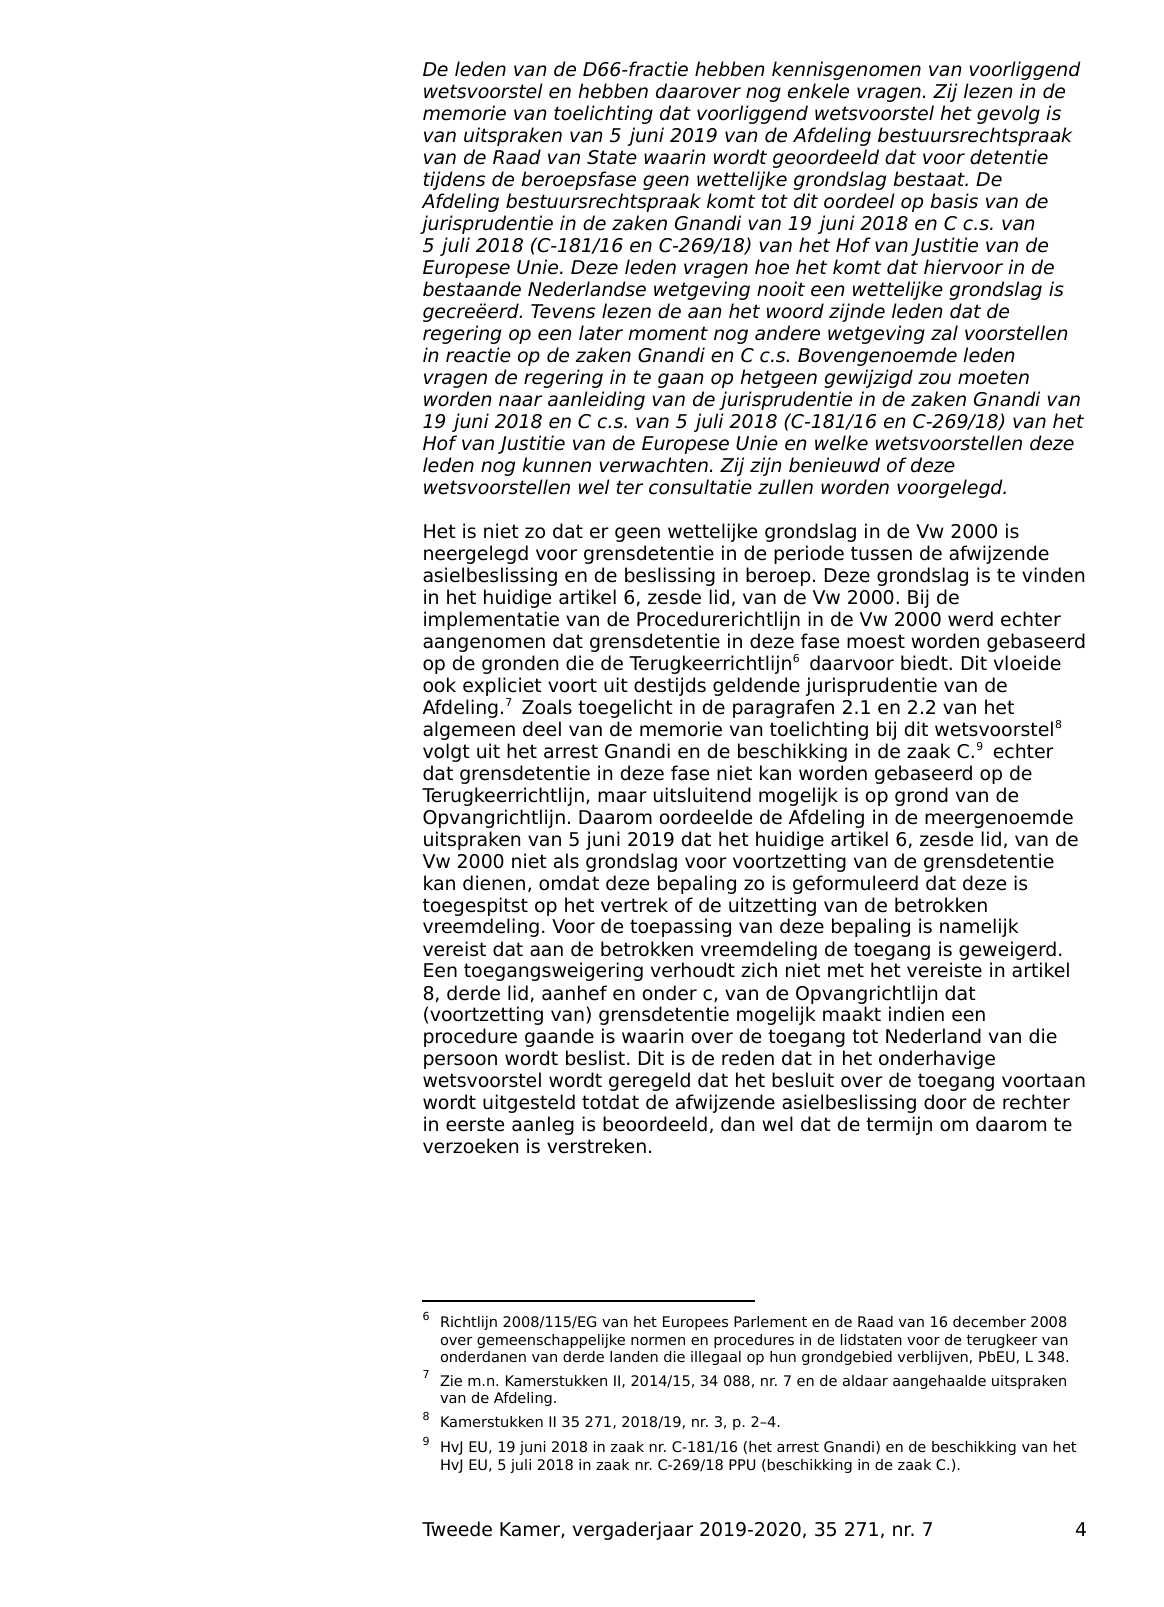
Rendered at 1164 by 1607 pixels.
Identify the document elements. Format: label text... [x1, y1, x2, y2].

text Richtlijn 2008/115/EG van het Europees Parlement en de Raad van 16 december 2008 over gemeenschappelijke normen en procedures in de lidstaten voor de terugkeer van onderdanen van derde landen die illegaal op hun grondgebied verblijven, PbEU, L 348. [422, 1310, 1087, 1366]
text Het is niet zo dat er geen wettelijke grondslag in de Vw 2000 is neergelegd voor grensdetentie in de periode tussen de afwijzende asielbeslissing en de beslissing in beroep. Deze grondslag is te vinden in het huidige artikel 6, zesde lid, van de Vw 2000. Bij de implementatie van de Procedurerichtlijn in de Vw 2000 werd echter aangenomen dat grensdetentie in deze fase moest worden gebaseerd op de gronden die de Terugkeerrichtlijn daarvoor biedt. Dit vloeide ook expliciet voort uit destijds geldende jurisprudentie van de Afdeling. Zoals toegelicht in de paragrafen 2.1 en 2.2 van het algemeen deel van de memorie van toelichting bij dit wetsvoorstel volgt uit het arrest Gnandi en de beschikking in de zaak C. echter dat grensdetentie in deze fase niet kan worden gebaseerd op de Terugkeerrichtlijn, maar uitsluitend mogelijk is op grond van de Opvangrichtlijn. Daarom oordeelde de Afdeling in de meergenoemde uitspraken van 5 juni 2019 dat het huidige artikel 6, zesde lid, van de Vw 2000 niet als grondslag voor voortzetting van de grensdetentie kan dienen, omdat deze bepaling zo is geformuleerd dat deze is toegespitst op het vertrek of de uitzetting van de betrokken vreemdeling. Voor de toepassing van deze bepaling is namelijk vereist dat aan de betrokken vreemdeling de toegang is geweigerd. Een toegangsweigering verhoudt zich niet met het vereiste in artikel 8, derde lid, aanhef en onder c, van de Opvangrichtlijn dat (voortzetting van) grensdetentie mogelijk maakt indien een procedure gaande is waarin over de toegang tot Nederland van die persoon wordt beslist. Dit is de reden dat in het onderhavige wetsvoorstel wordt geregeld dat het besluit over de toegang voortaan wordt uitgesteld totdat de afwijzende asielbeslissing door de rechter in eerste aanleg is beoordeeld, dan wel dat de termijn om daarom te verzoeken is verstreken. [422, 521, 1087, 1158]
text HvJ EU, 19 juni 2018 in zaak nr. C-181/16 (het arrest Gnandi) en de beschikking van het HvJ EU, 5 juli 2018 in zaak nr. C-269/18 PPU (beschikking in de zaak C.). [422, 1435, 1087, 1474]
text Kamerstukken II 35 271, 2018/19, nr. 3, p. 2–4. [422, 1410, 1087, 1432]
text De leden van de D66-fractie hebben kennisgenomen van voorliggend wetsvoorstel en hebben daarover nog enkele vragen. Zij lezen in de memorie van toelichting dat voorliggend wetsvoorstel het gevolg is van uitspraken van 5 juni 2019 van de Afdeling bestuursrechtspraak van de Raad van State waarin wordt geoordeeld dat voor detentie tijdens de beroepsfase geen wettelijke grondslag bestaat. De Afdeling bestuursrechtspraak komt tot dit oordeel op basis van de jurisprudentie in de zaken Gnandi van 19 juni 2018 en C c.s. van 5 juli 2018 (C-181/16 en C-269/18) van het Hof van Justitie van de Europese Unie. Deze leden vragen hoe het komt dat hiervoor in de bestaande Nederlandse wetgeving nooit een wettelijke grondslag is gecreëerd. Tevens lezen de aan het woord zijnde leden dat de regering op een later moment nog andere wetgeving zal voorstellen in reactie op de zaken Gnandi en C c.s. Bovengenoemde leden vragen de regering in te gaan op hetgeen gewijzigd zou moeten worden naar aanleiding van de jurisprudentie in de zaken Gnandi van 19 juni 2018 en C c.s. van 5 juli 2018 (C-181/16 en C-269/18) van het Hof van Justitie van de Europese Unie en welke wetsvoorstellen deze leden nog kunnen verwachten. Zij zijn benieuwd of deze wetsvoorstellen wel ter consultatie zullen worden voorgelegd. [422, 59, 1087, 499]
text Zie m.n. Kamerstukken II, 2014/15, 34 088, nr. 7 en de aldaar aangehaalde uitspraken van de Afdeling. [422, 1368, 1087, 1407]
